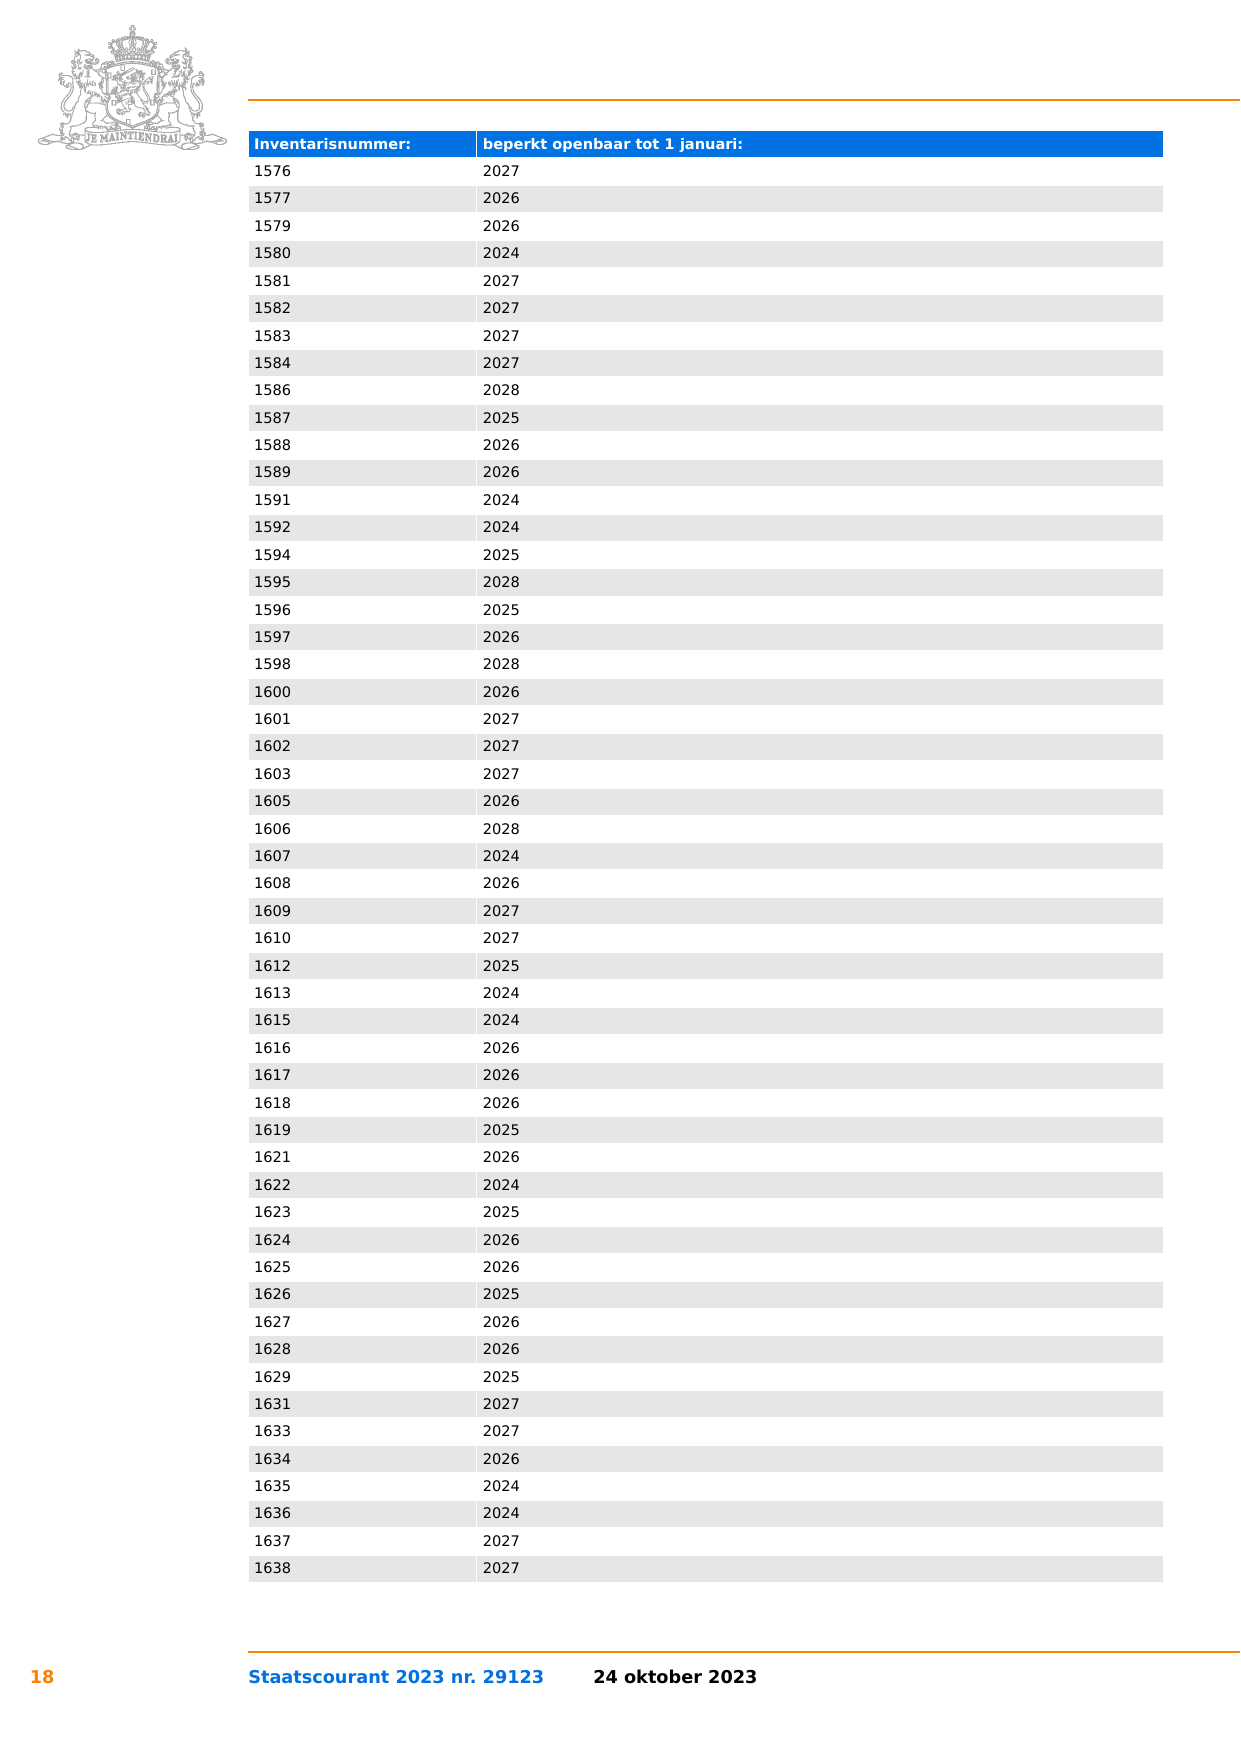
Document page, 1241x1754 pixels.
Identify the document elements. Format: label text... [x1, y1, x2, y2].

table_cell 2024 [477, 1501, 1163, 1527]
table_cell 2026 [477, 1227, 1163, 1253]
table_cell 1622 [249, 1172, 476, 1198]
table_cell 1596 [249, 597, 476, 623]
table_cell 1638 [249, 1556, 476, 1582]
table_cell 1608 [249, 871, 476, 897]
table_cell 2024 [477, 843, 1163, 869]
table_cell 1583 [249, 323, 476, 349]
table_cell 1636 [249, 1501, 476, 1527]
table_cell 1612 [249, 953, 476, 979]
table_cell 1603 [249, 761, 476, 787]
table_cell 1617 [249, 1063, 476, 1089]
table_cell 2027 [477, 761, 1163, 787]
table_cell 2027 [477, 268, 1163, 294]
table_cell 1624 [249, 1227, 476, 1253]
table_cell 1615 [249, 1008, 476, 1034]
table_cell 1605 [249, 789, 476, 815]
table_cell 1637 [249, 1528, 476, 1554]
table_cell 2025 [477, 1282, 1163, 1308]
table_cell 1586 [249, 378, 476, 404]
table_cell 2025 [477, 1364, 1163, 1390]
table_cell 1579 [249, 213, 476, 239]
table_cell 2024 [477, 1008, 1163, 1034]
table_cell 2024 [477, 515, 1163, 541]
table_cell 1597 [249, 624, 476, 650]
table_cell 1594 [249, 542, 476, 568]
table_cell 2027 [477, 1556, 1163, 1582]
table_header beperkt openbaar tot 1 januari: [477, 131, 1163, 157]
table_cell 1577 [249, 186, 476, 212]
table_cell 1609 [249, 898, 476, 924]
table_cell 2027 [477, 1419, 1163, 1445]
table_cell 2028 [477, 378, 1163, 404]
table_cell 2024 [477, 980, 1163, 1007]
table_cell 2026 [477, 1446, 1163, 1472]
table_cell 1589 [249, 460, 476, 486]
table_cell 1600 [249, 679, 476, 705]
table_cell 1580 [249, 241, 476, 267]
table_header Inventarisnummer: [249, 131, 476, 157]
table_cell 2027 [477, 323, 1163, 349]
table_cell 1613 [249, 980, 476, 1007]
table_cell 2024 [477, 1172, 1163, 1198]
table_cell 1618 [249, 1090, 476, 1116]
table_cell 2027 [477, 734, 1163, 760]
table_cell 2026 [477, 1336, 1163, 1363]
table_cell 2025 [477, 405, 1163, 431]
table_cell 1595 [249, 569, 476, 596]
table_cell 2028 [477, 816, 1163, 842]
table_cell 2026 [477, 1035, 1163, 1061]
table_cell 2027 [477, 158, 1163, 185]
table_cell 1634 [249, 1446, 476, 1472]
table_cell 1588 [249, 432, 476, 459]
table_cell 2026 [477, 1063, 1163, 1089]
table_cell 2026 [477, 789, 1163, 815]
table_cell 1629 [249, 1364, 476, 1390]
table_cell 2025 [477, 597, 1163, 623]
table_cell 2024 [477, 487, 1163, 513]
table_cell 2026 [477, 1090, 1163, 1116]
table_cell 1633 [249, 1419, 476, 1445]
table_cell 2026 [477, 1309, 1163, 1335]
table_cell 1631 [249, 1391, 476, 1417]
table_cell 2025 [477, 953, 1163, 979]
table_cell 2026 [477, 871, 1163, 897]
table_cell 2026 [477, 186, 1163, 212]
table_cell 1607 [249, 843, 476, 869]
table_cell 1628 [249, 1336, 476, 1363]
table_cell 2026 [477, 624, 1163, 650]
table_cell 1621 [249, 1145, 476, 1171]
table_cell 1601 [249, 706, 476, 733]
table_cell 1623 [249, 1199, 476, 1226]
table_cell 2024 [477, 241, 1163, 267]
table_cell 2025 [477, 542, 1163, 568]
table_cell 1635 [249, 1473, 476, 1500]
table_cell 1619 [249, 1117, 476, 1143]
table_cell 1616 [249, 1035, 476, 1061]
table_cell 1587 [249, 405, 476, 431]
table_cell 1591 [249, 487, 476, 513]
table_cell 1626 [249, 1282, 476, 1308]
table_cell 2026 [477, 679, 1163, 705]
table_cell 2027 [477, 295, 1163, 322]
table_cell 1627 [249, 1309, 476, 1335]
table_cell 2028 [477, 569, 1163, 596]
table_cell 1584 [249, 350, 476, 376]
table_cell 1625 [249, 1254, 476, 1281]
table_cell 1582 [249, 295, 476, 322]
table_cell 2028 [477, 651, 1163, 678]
table_cell 2025 [477, 1117, 1163, 1143]
table_cell 2027 [477, 706, 1163, 733]
table_cell 1606 [249, 816, 476, 842]
table_cell 1598 [249, 651, 476, 678]
table_cell 1581 [249, 268, 476, 294]
table_cell 2027 [477, 350, 1163, 376]
table_cell 1610 [249, 925, 476, 952]
table_cell 2026 [477, 213, 1163, 239]
table_cell 2024 [477, 1473, 1163, 1500]
table_cell 1602 [249, 734, 476, 760]
table_cell 2026 [477, 1145, 1163, 1171]
table_cell 2026 [477, 1254, 1163, 1281]
table_cell 2027 [477, 1528, 1163, 1554]
table_cell 2027 [477, 925, 1163, 952]
picture [38, 25, 227, 150]
table_cell 2027 [477, 1391, 1163, 1417]
table_cell 2025 [477, 1199, 1163, 1226]
table_cell 1576 [249, 158, 476, 185]
table_cell 2026 [477, 432, 1163, 459]
table_cell 2027 [477, 898, 1163, 924]
table_cell 2026 [477, 460, 1163, 486]
table_cell 1592 [249, 515, 476, 541]
